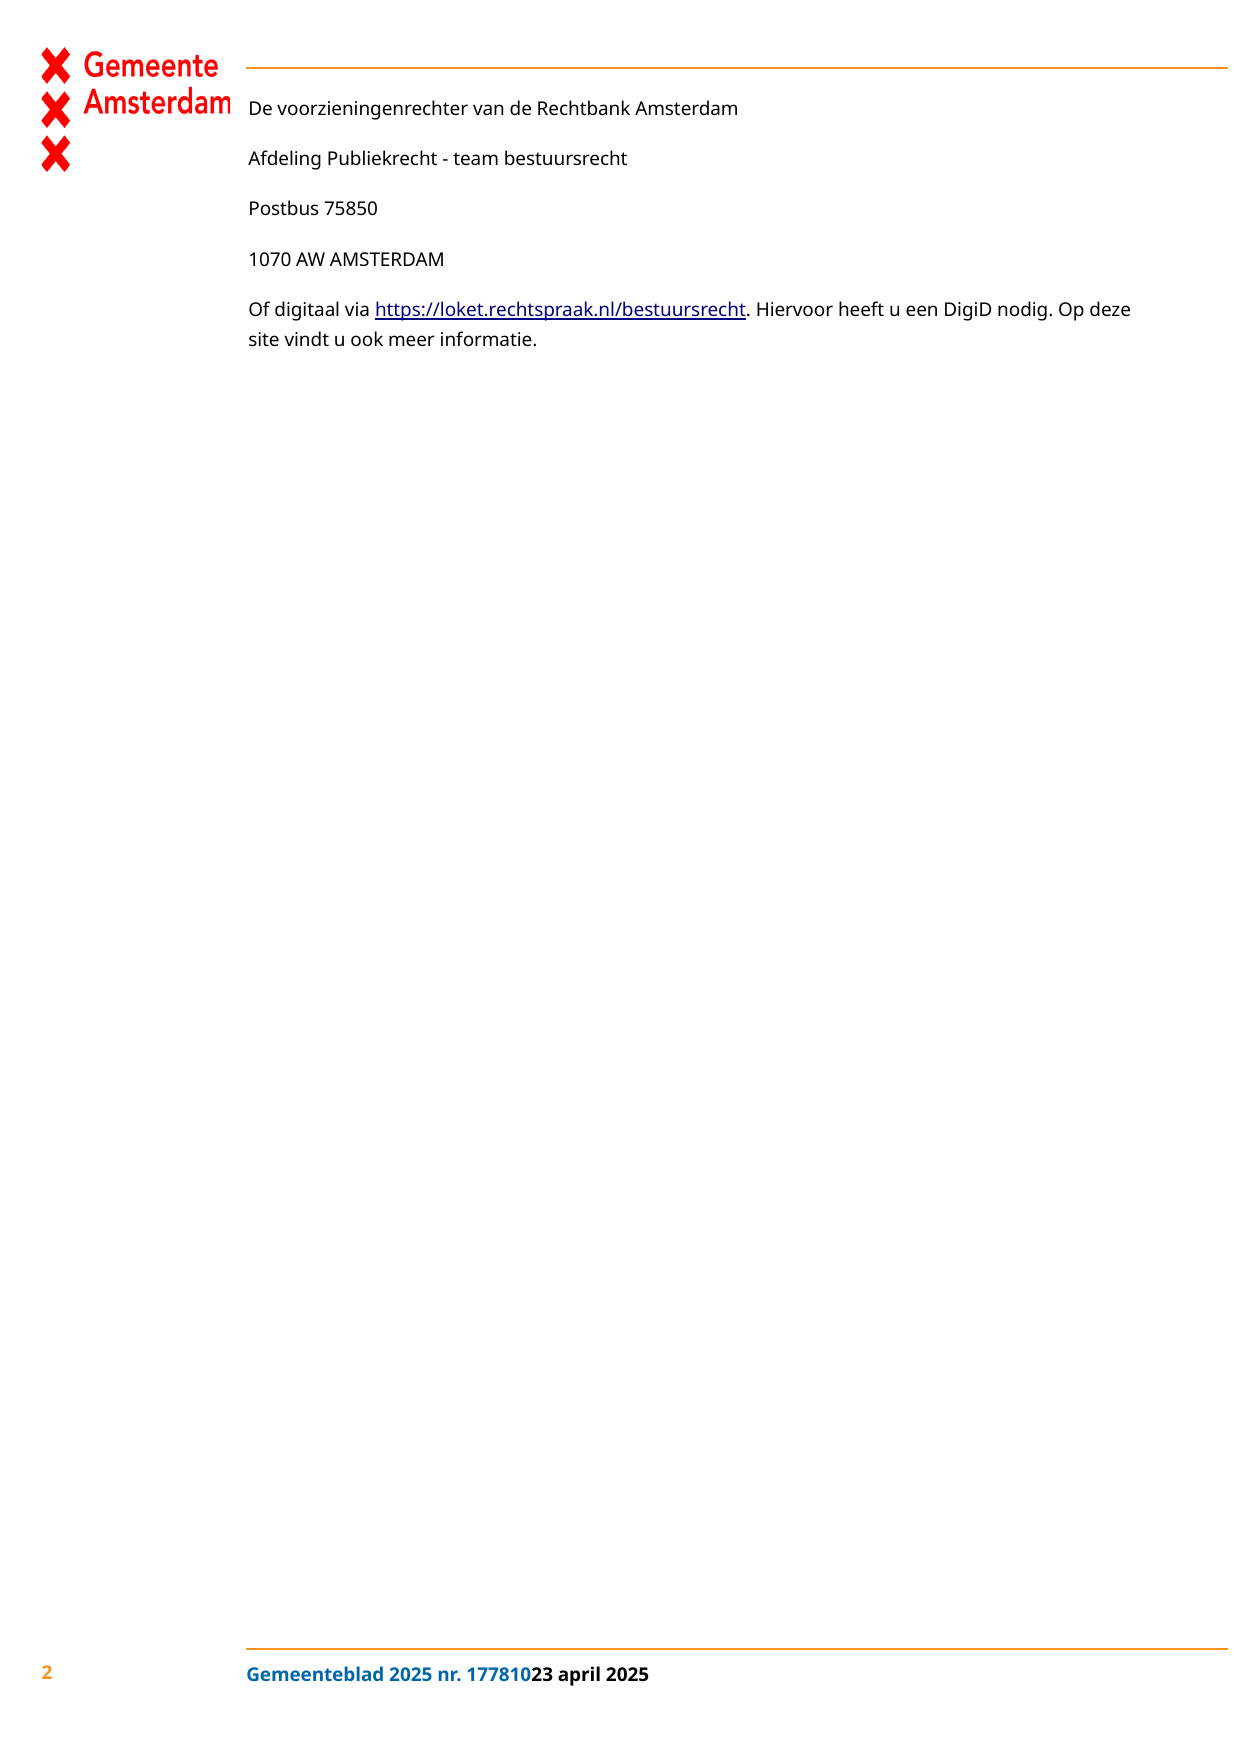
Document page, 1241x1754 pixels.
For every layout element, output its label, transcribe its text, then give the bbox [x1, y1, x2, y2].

text De voorzieningenrechter van de Rechtbank Amsterdam [248, 95, 1152, 121]
picture [41, 47, 231, 172]
text Afdeling Publiekrecht - team bestuursrecht [248, 145, 1152, 171]
text 1070 AW AMSTERDAM [248, 246, 1152, 272]
text Of digitaal via https://loket.rechtspraak.nl/bestuursrecht. Hiervoor heeft u een DigiD nodig. Op deze site vindt u ook meer informatie. [248, 296, 1152, 352]
text Postbus 75850 [248, 196, 1152, 221]
